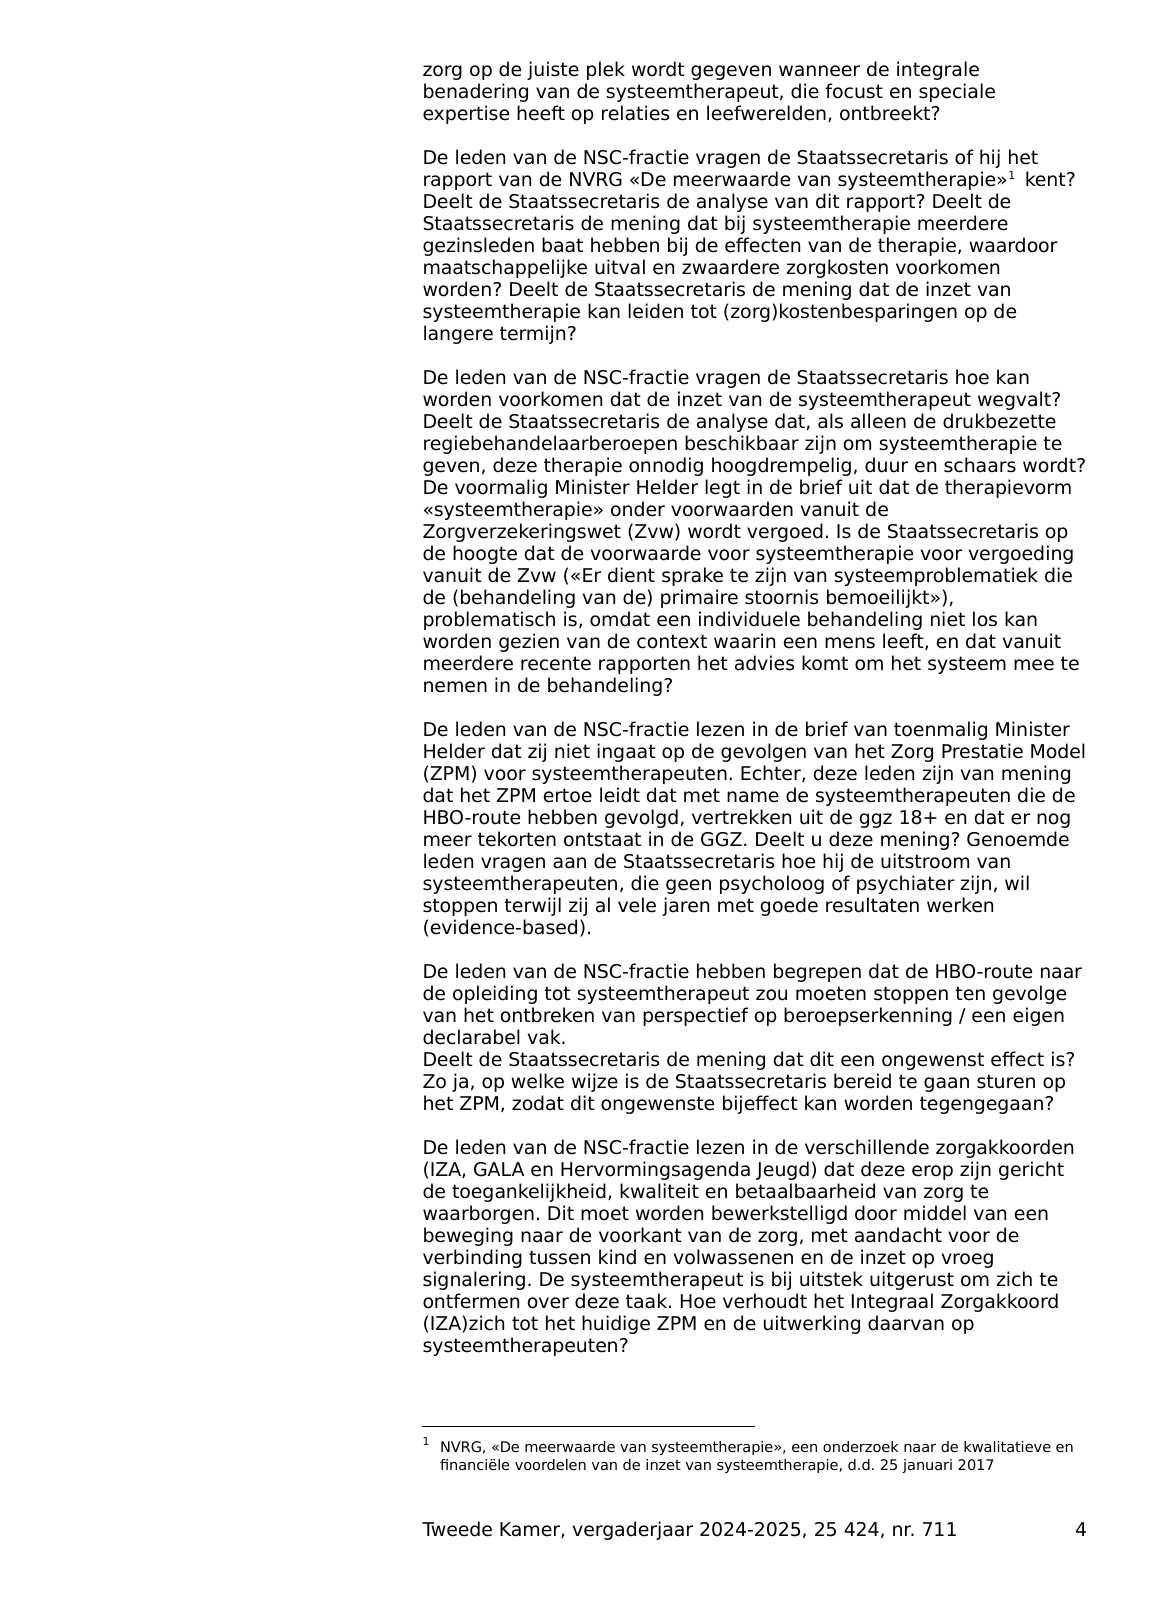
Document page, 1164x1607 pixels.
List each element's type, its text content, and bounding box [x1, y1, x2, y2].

text De leden van de NSC-fractie vragen de Staatssecretaris hoe kan worden voorkomen dat de inzet van de systeemtherapeut wegvalt? Deelt de Staatssecretaris de analyse dat, als alleen de drukbezette regiebehandelaarberoepen beschikbaar zijn om systeemtherapie te geven, deze therapie onnodig hoogdrempelig, duur en schaars wordt? De voormalig Minister Helder legt in de brief uit dat de therapievorm «systeemtherapie» onder voorwaarden vanuit de Zorgverzekeringswet (Zvw) wordt vergoed. Is de Staatssecretaris op de hoogte dat de voorwaarde voor systeemtherapie voor vergoeding vanuit de Zvw («Er dient sprake te zijn van systeemproblematiek die de (behandeling van de) primaire stoornis bemoeilijkt»), problematisch is, omdat een individuele behandeling niet los kan worden gezien van de context waarin een mens leeft, en dat vanuit meerdere recente rapporten het advies komt om het systeem mee te nemen in de behandeling? [422, 367, 1087, 697]
text De leden van de NSC-fractie vragen de Staatssecretaris of hij het rapport van de NVRG «De meerwaarde van systeemtherapie» kent? Deelt de Staatssecretaris de analyse van dit rapport? Deelt de Staatssecretaris de mening dat bij systeemtherapie meerdere gezinsleden baat hebben bij de effecten van de therapie, waardoor maatschappelijke uitval en zwaardere zorgkosten voorkomen worden? Deelt de Staatssecretaris de mening dat de inzet van systeemtherapie kan leiden tot (zorg)kostenbesparingen op de langere termijn? [422, 147, 1087, 345]
text zorg op de juiste plek wordt gegeven wanneer de integrale benadering van de systeemtherapeut, die focust en speciale expertise heeft op relaties en leefwerelden, ontbreekt? [422, 59, 1087, 125]
text NVRG, «De meerwaarde van systeemtherapie», een onderzoek naar de kwalitatieve en financiële voordelen van de inzet van systeemtherapie, d.d. 25 januari 2017 [422, 1435, 1087, 1474]
text De leden van de NSC-fractie lezen in de brief van toenmalig Minister Helder dat zij niet ingaat op de gevolgen van het Zorg Prestatie Model (ZPM) voor systeemtherapeuten. Echter, deze leden zijn van mening dat het ZPM ertoe leidt dat met name de systeemtherapeuten die de HBO-route hebben gevolgd, vertrekken uit de ggz 18+ en dat er nog meer tekorten ontstaat in de GGZ. Deelt u deze mening? Genoemde leden vragen aan de Staatssecretaris hoe hij de uitstroom van systeemtherapeuten, die geen psycholoog of psychiater zijn, wil stoppen terwijl zij al vele jaren met goede resultaten werken (evidence-based). [422, 719, 1087, 939]
text Deelt de Staatssecretaris de mening dat dit een ongewenst effect is? Zo ja, op welke wijze is de Staatssecretaris bereid te gaan sturen op het ZPM, zodat dit ongewenste bijeffect kan worden tegengegaan? [422, 1049, 1087, 1115]
text De leden van de NSC-fractie hebben begrepen dat de HBO-route naar de opleiding tot systeemtherapeut zou moeten stoppen ten gevolge van het ontbreken van perspectief op beroepserkenning / een eigen declarabel vak. [422, 961, 1087, 1049]
text De leden van de NSC-fractie lezen in de verschillende zorgakkoorden (IZA, GALA en Hervormingsagenda Jeugd) dat deze erop zijn gericht de toegankelijkheid, kwaliteit en betaalbaarheid van zorg te waarborgen. Dit moet worden bewerkstelligd door middel van een beweging naar de voorkant van de zorg, met aandacht voor de verbinding tussen kind en volwassenen en de inzet op vroeg signalering. De systeemtherapeut is bij uitstek uitgerust om zich te ontfermen over deze taak. Hoe verhoudt het Integraal Zorgakkoord (IZA)zich tot het huidige ZPM en de uitwerking daarvan op systeemtherapeuten? [422, 1137, 1087, 1357]
